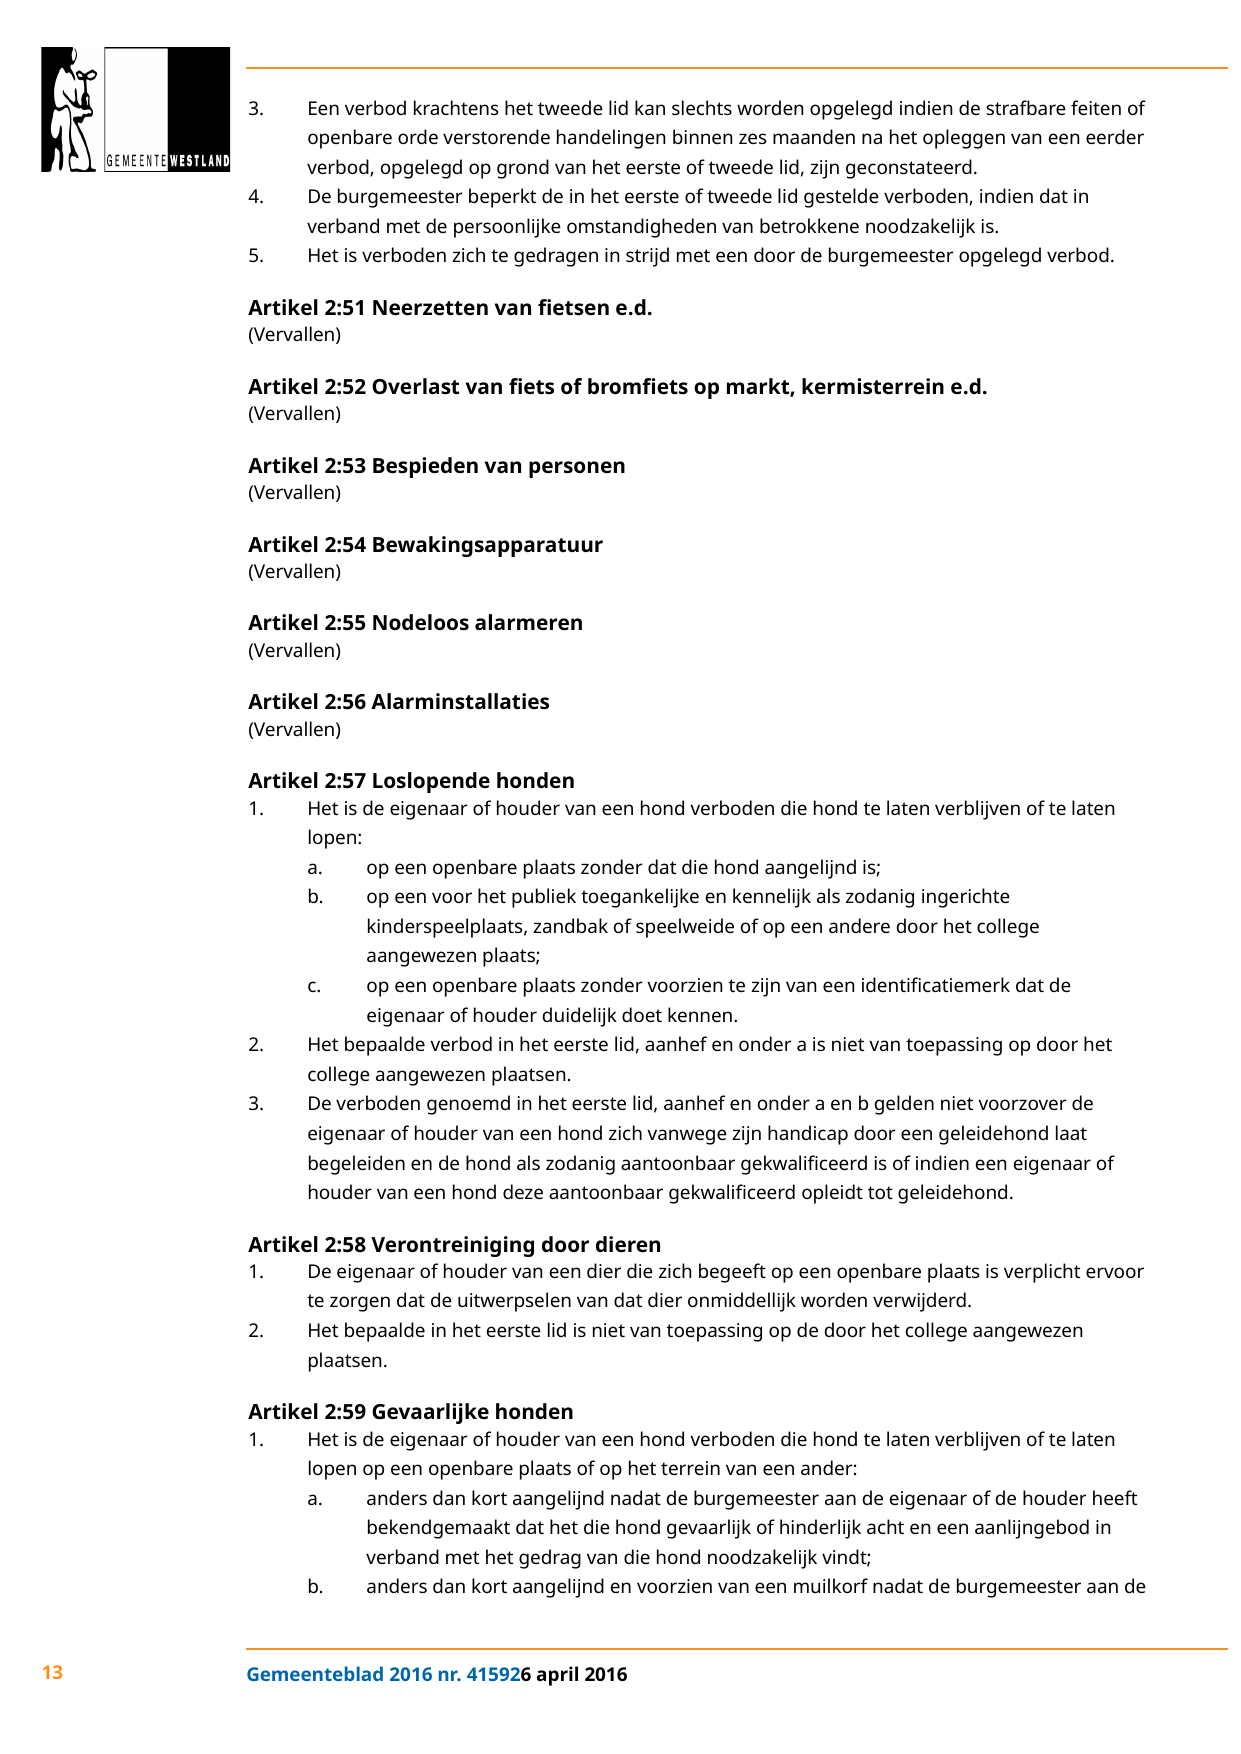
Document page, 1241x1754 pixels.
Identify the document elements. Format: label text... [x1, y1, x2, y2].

list op een voor het publiek toegankelijke en kennelijk als zodanig ingerichte kinderspeelplaats, zandbak of speelweide of op een andere door het college aangewezen plaats; [307, 883, 1152, 968]
text (Vervallen) [248, 558, 1152, 584]
text (Vervallen) [248, 716, 1152, 742]
text Artikel 2:52 Overlast van fiets of bromfiets op markt, kermisterrein e.d. [248, 372, 1152, 400]
list Het is de eigenaar of houder van een hond verboden die hond te laten verblijven of te laten lopen: [248, 795, 1152, 850]
list Het bepaalde in het eerste lid is niet van toepassing op de door het college aangewezen plaatsen. [248, 1317, 1152, 1373]
list anders dan kort aangelijnd nadat de burgemeester aan de eigenaar of de houder heeft bekendgemaakt dat het die hond gevaarlijk of hinderlijk acht en een aanlijngebod in verband met het gedrag van die hond noodzakelijk vindt; [307, 1485, 1152, 1570]
list op een openbare plaats zonder dat die hond aangelijnd is; [307, 854, 1152, 879]
list De burgemeester beperkt de in het eerste of tweede lid gestelde verboden, indien dat in verband met de persoonlijke omstandigheden van betrokkene noodzakelijk is. [248, 183, 1152, 239]
list Het is verboden zich te gedragen in strijd met een door de burgemeester opgelegd verbod. [248, 243, 1152, 268]
list op een openbare plaats zonder voorzien te zijn van een identificatiemerk dat de eigenaar of houder duidelijk doet kennen. [307, 972, 1152, 1027]
text (Vervallen) [248, 322, 1152, 347]
text Artikel 2:57 Loslopende honden [248, 766, 1152, 795]
list De eigenaar of houder van een dier die zich begeeft op een openbare plaats is verplicht ervoor te zorgen dat de uitwerpselen van dat dier onmiddellijk worden verwijderd. [248, 1258, 1152, 1313]
text Artikel 2:58 Verontreiniging door dieren [248, 1230, 1152, 1258]
list Het bepaalde verbod in het eerste lid, aanhef en onder a is niet van toepassing op door het college aangewezen plaatsen. [248, 1031, 1152, 1087]
text Artikel 2:55 Nodeloos alarmeren [248, 608, 1152, 637]
text Artikel 2:59 Gevaarlijke honden [248, 1397, 1152, 1426]
list anders dan kort aangelijnd en voorzien van een muilkorf nadat de burgemeester aan de [307, 1574, 1152, 1599]
list De verboden genoemd in het eerste lid, aanhef en onder a en b gelden niet voorzover de eigenaar of houder van een hond zich vanwege zijn handicap door een geleidehond laat begeleiden en de hond als zodanig aantoonbaar gekwalificeerd is of indien een eigenaar of houder van een hond deze aantoonbaar gekwalificeerd opleidt tot geleidehond. [248, 1091, 1152, 1205]
text (Vervallen) [248, 637, 1152, 663]
text Artikel 2:54 Bewakingsapparatuur [248, 530, 1152, 558]
picture [41, 47, 231, 172]
text Artikel 2:56 Alarminstallaties [248, 687, 1152, 716]
text Artikel 2:51 Neerzetten van fietsen e.d. [248, 293, 1152, 322]
text Artikel 2:53 Bespieden van personen [248, 451, 1152, 479]
text (Vervallen) [248, 479, 1152, 505]
list Een verbod krachtens het tweede lid kan slechts worden opgelegd indien de strafbare feiten of openbare orde verstorende handelingen binnen zes maanden na het opleggen van een eerder verbod, opgelegd op grond van het eerste of tweede lid, zijn geconstateerd. [248, 95, 1152, 180]
text (Vervallen) [248, 400, 1152, 426]
list Het is de eigenaar of houder van een hond verboden die hond te laten verblijven of te laten lopen op een openbare plaats of op het terrein van een ander: [248, 1426, 1152, 1481]
